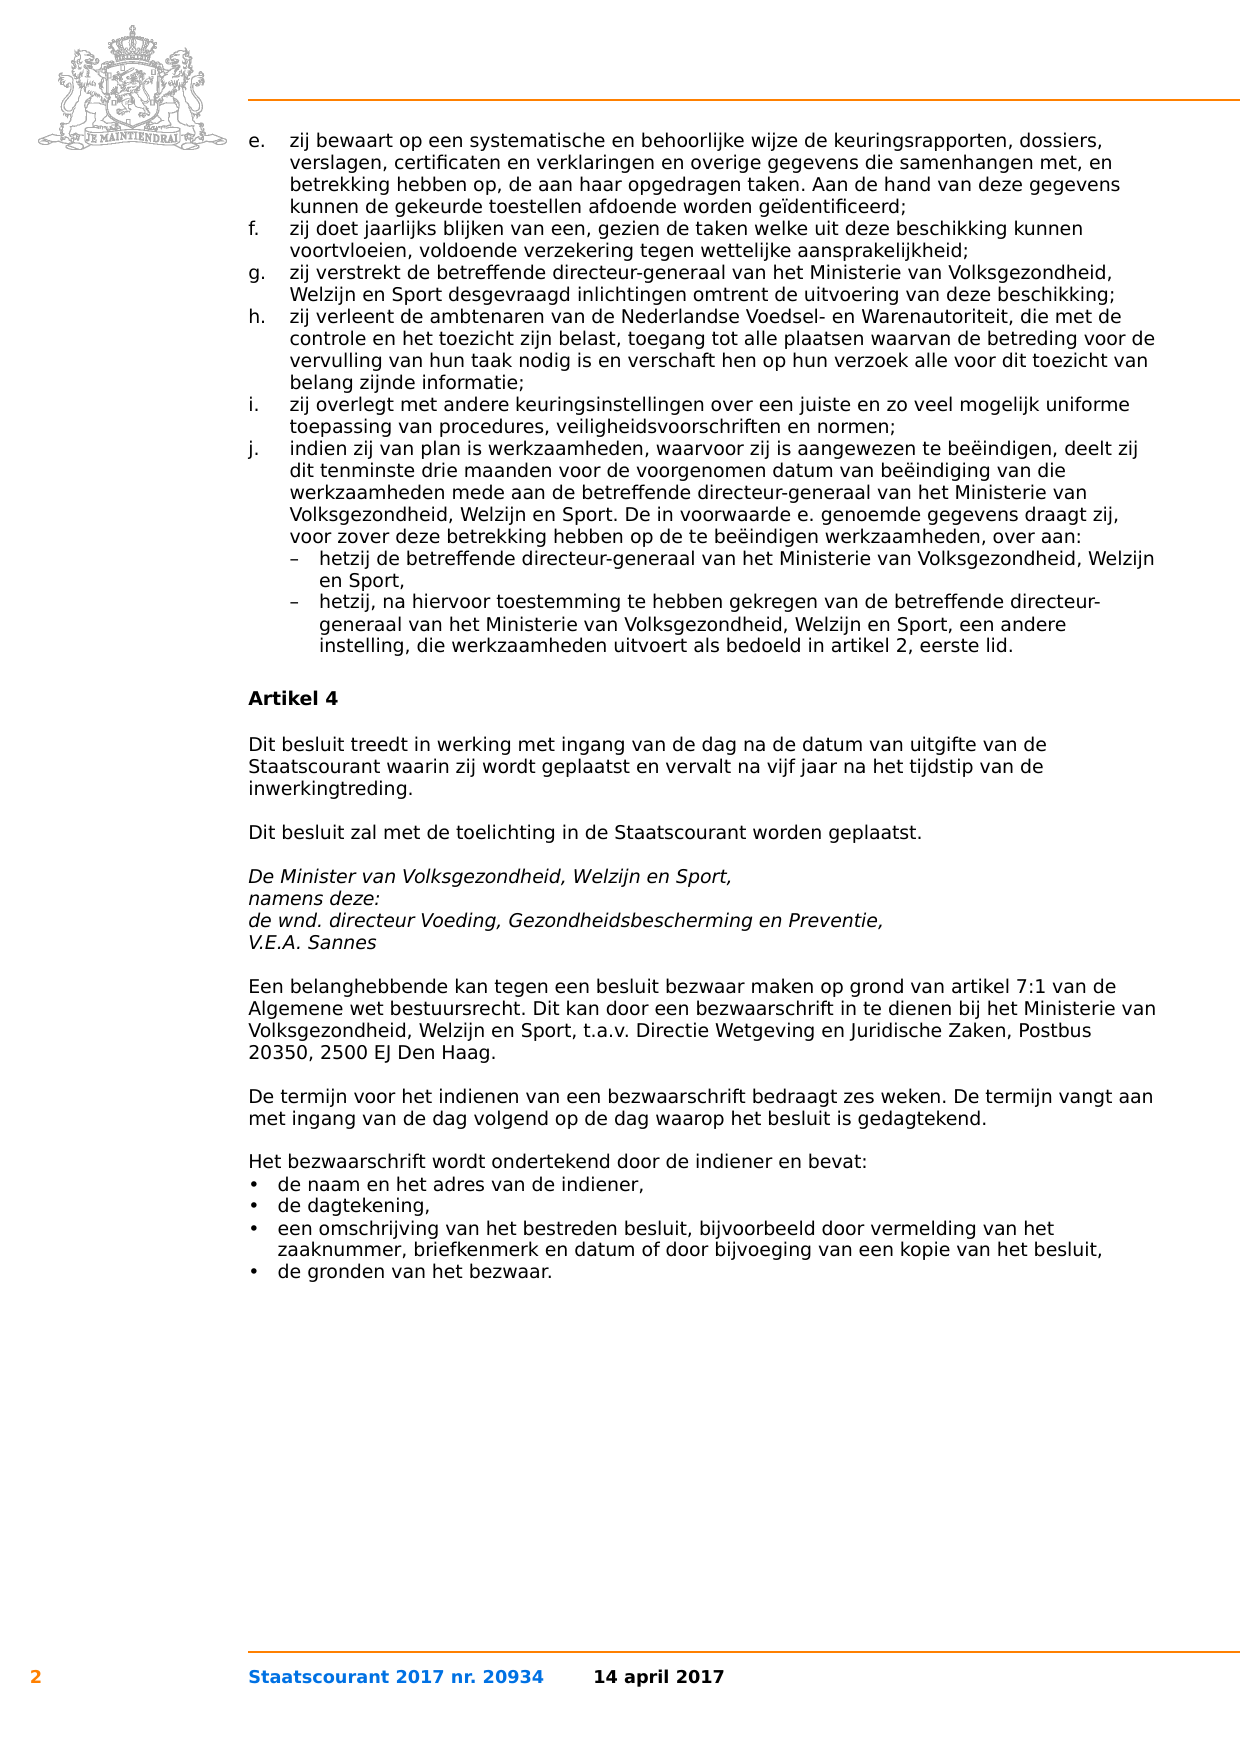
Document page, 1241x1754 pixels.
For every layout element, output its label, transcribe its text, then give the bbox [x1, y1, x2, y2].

text • een omschrijving van het bestreden besluit, bijvoorbeeld door vermelding van het zaaknummer, briefkenmerk en datum of door bijvoeging van een kopie van het besluit, [248, 1217, 1163, 1261]
text – hetzij de betreffende directeur-generaal van het Ministerie van Volksgezondheid, Welzijn en Sport, [289, 547, 1163, 591]
picture [38, 25, 227, 150]
text j. indien zij van plan is werkzaamheden, waarvoor zij is aangewezen te beëindigen, deelt zij dit tenminste drie maanden voor de voorgenomen datum van beëindiging van die werkzaamheden mede aan de betreffende directeur-generaal van het Ministerie van Volksgezondheid, Welzijn en Sport. De in voorwaarde e. genoemde gegevens draagt zij, voor zover deze betrekking hebben op de te beëindigen werkzaamheden, over aan: [248, 438, 1163, 547]
text • de naam en het adres van de indiener, [248, 1173, 1163, 1195]
text Dit besluit zal met de toelichting in de Staatscourant worden geplaatst. [248, 822, 1163, 844]
subtitle Artikel 4 [248, 687, 1163, 709]
text Het bezwaarschrift wordt ondertekend door de indiener en bevat: [248, 1151, 1163, 1173]
text • de dagtekening, [248, 1195, 1163, 1217]
text Dit besluit treedt in werking met ingang van de dag na de datum van uitgifte van de Staatscourant waarin zij wordt geplaatst en vervalt na vijf jaar na het tijdstip van de inwerkingtreding. [248, 734, 1163, 800]
text Een belanghebbende kan tegen een besluit bezwaar maken op grond van artikel 7:1 van de Algemene wet bestuursrecht. Dit kan door een bezwaarschrift in te dienen bij het Ministerie van Volksgezondheid, Welzijn en Sport, t.a.v. Directie Wetgeving en Juridische Zaken, Postbus 20350, 2500 EJ Den Haag. [248, 976, 1163, 1064]
text g. zij verstrekt de betreffende directeur-generaal van het Ministerie van Volksgezondheid, Welzijn en Sport desgevraagd inlichtingen omtrent de uitvoering van deze beschikking; [248, 262, 1163, 306]
text e. zij bewaart op een systematische en behoorlijke wijze de keuringsrapporten, dossiers, verslagen, certificaten en verklaringen en overige gegevens die samenhangen met, en betrekking hebben op, de aan haar opgedragen taken. Aan de hand van deze gegevens kunnen de gekeurde toestellen afdoende worden geïdentificeerd; [248, 130, 1163, 218]
text De Minister van Volksgezondheid, Welzijn en Sport, namens deze: de wnd. directeur Voeding, Gezondheidsbescherming en Preventie, V.E.A. Sannes [248, 866, 1163, 954]
text h. zij verleent de ambtenaren van de Nederlandse Voedsel- en Warenautoriteit, die met de controle en het toezicht zijn belast, toegang tot alle plaatsen waarvan de betreding voor de vervulling van hun taak nodig is en verschaft hen op hun verzoek alle voor dit toezicht van belang zijnde informatie; [248, 306, 1163, 394]
text i. zij overlegt met andere keuringsinstellingen over een juiste en zo veel mogelijk uniforme toepassing van procedures, veiligheidsvoorschriften en normen; [248, 394, 1163, 438]
text f. zij doet jaarlijks blijken van een, gezien de taken welke uit deze beschikking kunnen voortvloeien, voldoende verzekering tegen wettelijke aansprakelijkheid; [248, 218, 1163, 262]
text • de gronden van het bezwaar. [248, 1261, 1163, 1283]
text De termijn voor het indienen van een bezwaarschrift bedraagt zes weken. De termijn vangt aan met ingang van de dag volgend op de dag waarop het besluit is gedagtekend. [248, 1086, 1163, 1129]
text – hetzij, na hiervoor toestemming te hebben gekregen van de betreffende directeur-generaal van het Ministerie van Volksgezondheid, Welzijn en Sport, een andere instelling, die werkzaamheden uitvoert als bedoeld in artikel 2, eerste lid. [289, 591, 1163, 657]
